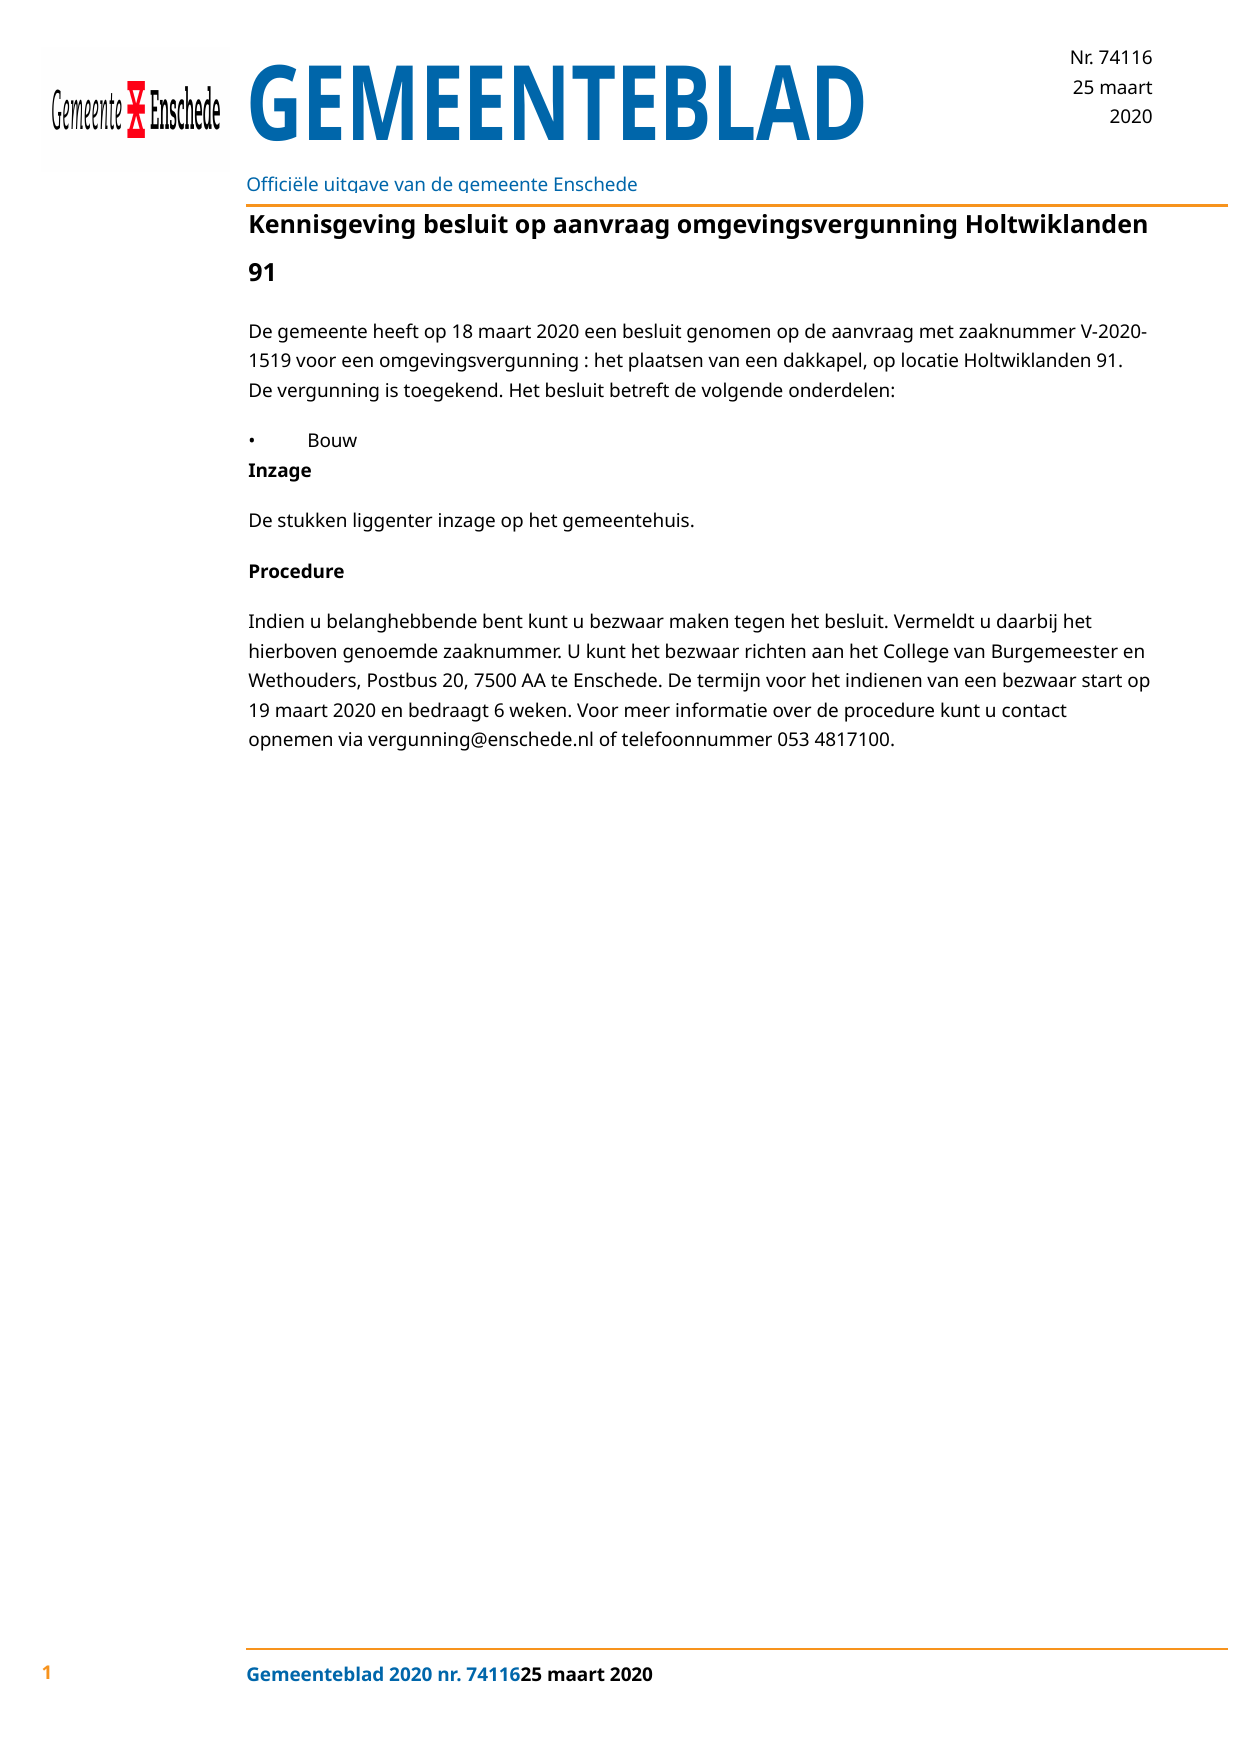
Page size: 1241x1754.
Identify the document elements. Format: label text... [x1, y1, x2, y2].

text Indien u belanghebbende bent kunt u bezwaar maken tegen het besluit. Vermeldt u daarbij het hierboven genoemde zaaknummer. U kunt het bezwaar richten aan het College van Burgemees­ter en Wethouders, Postbus 20, 7500 AA te Enschede. De termijn voor het indienen van een bezwaar start op 19 maart 2020 en bedraagt 6 weken. Voor meer informatie over de procedure kunt u contact opnemen via vergunning@enschede.nl of telefoonnummer 053 4817100. [248, 608, 1152, 752]
list Bouw [248, 427, 1152, 453]
text Procedure [248, 558, 1152, 584]
picture [41, 47, 231, 172]
text Kennisgeving besluit op aanvraag omgevingsvergunning Holtwiklanden 91 [248, 207, 1152, 288]
text Inzage [248, 457, 1152, 483]
text De stukken liggenter inzage op het gemeentehuis. [248, 507, 1152, 533]
text De gemeente heeft op 18 maart 2020 een besluit genomen op de aanvraag met zaaknummer V-2020-1519 voor een omgevingsvergunning : het plaatsen van een dakkapel, op locatie Holtwiklanden 91. De vergunning is toegekend. Het besluit betreft de volgende onderdelen: [248, 318, 1152, 403]
